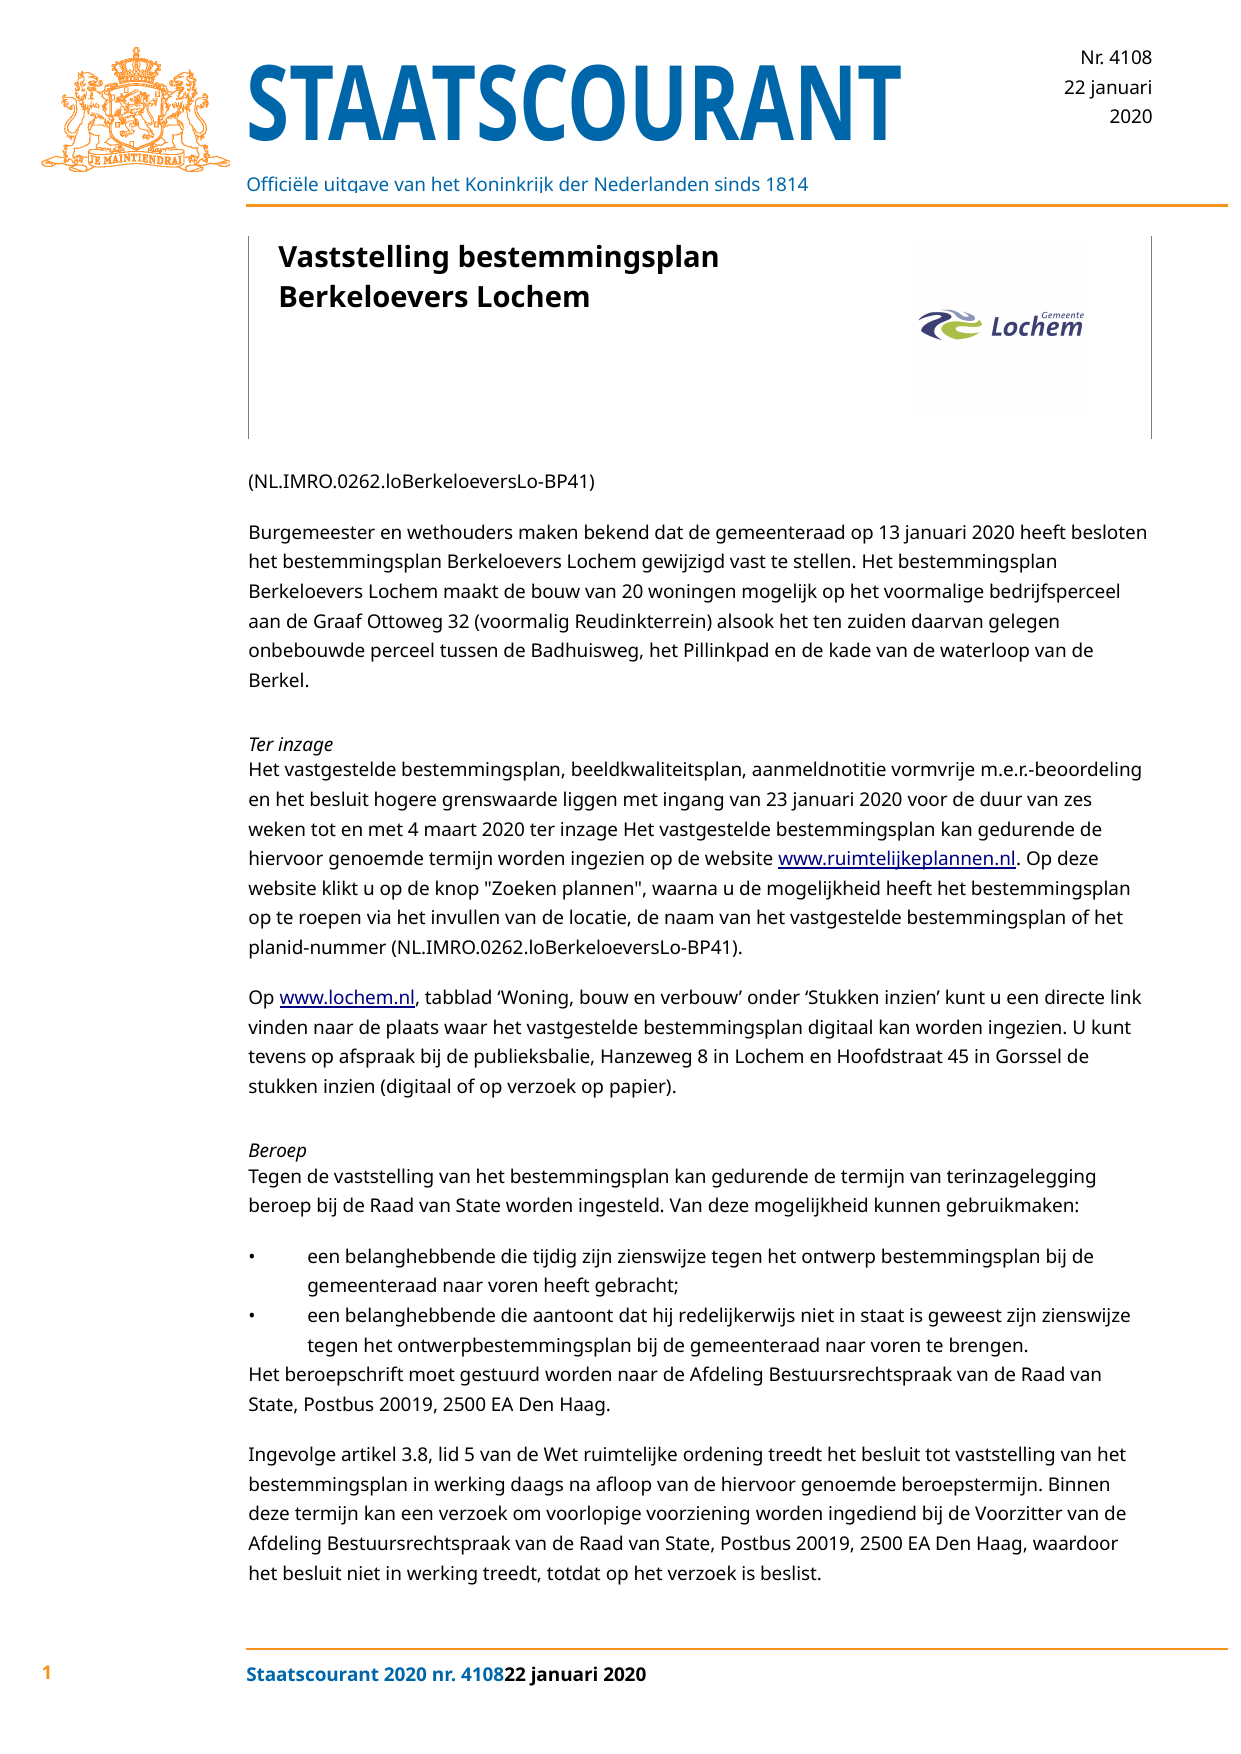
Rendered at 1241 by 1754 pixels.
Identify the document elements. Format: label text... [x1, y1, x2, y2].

text Het beroepschrift moet gestuurd worden naar de Afdeling Bestuursrechtspraak van de Raad van State, Postbus 20019, 2500 EA Den Haag. [248, 1361, 1152, 1417]
text Ingevolge artikel 3.8, lid 5 van de Wet ruimtelijke ordening treedt het besluit tot vaststelling van het bestemmingsplan in werking daags na afloop van de hiervoor genoemde beroepstermijn. Binnen deze termijn kan een verzoek om voorlopige voorziening worden ingediend bij de Voorzitter van de Afdeling Bestuursrechtspraak van de Raad van State, Postbus 20019, 2500 EA Den Haag, waardoor het besluit niet in werking treedt, totdat op het verzoek is beslist. [248, 1441, 1152, 1585]
text Tegen de vaststelling van het bestemmingsplan kan gedurende de termijn van terinzagelegging beroep bij de Raad van State worden ingesteld. Van deze mogelijkheid kunnen gebruikmaken: [248, 1163, 1152, 1218]
text Ter inzage [248, 731, 1152, 757]
table_header [1090, 236, 1151, 413]
text Het vastgestelde bestemmingsplan, beeldkwaliteitsplan, aanmeldnotitie vormvrije m.e.r.-beoordeling en het besluit hogere grenswaarde liggen met ingang van 23 januari 2020 voor de duur van zes weken tot en met 4 maart 2020 ter inzage Het vastgestelde bestemmingsplan kan gedurende de hiervoor genoemde termijn worden ingezien op de website www.ruimtelijkeplannen.nl. Op deze website klikt u op de knop "Zoeken plannen", waarna u de mogelijkheid heeft het bestemmingsplan op te roepen via het invullen van de locatie, de naam van het vastgestelde bestemmingsplan of het planid-nummer (NL.IMRO.0262.loBerkeloeversLo-BP41). [248, 757, 1152, 960]
table_header Vaststelling bestemmingsplan Berkeloevers Lochem [249, 236, 850, 439]
table_header [850, 236, 912, 413]
text (NL.IMRO.0262.loBerkeloeversLo-BP41) [248, 469, 1152, 494]
text Beroep [248, 1137, 1152, 1163]
picture [912, 236, 1090, 414]
table_header [850, 414, 1151, 439]
list een belanghebbende die aantoont dat hij redelijkerwijs niet in staat is geweest zijn zienswijze tegen het ontwerpbestemmingsplan bij de gemeenteraad naar voren te brengen. [248, 1302, 1152, 1357]
picture [41, 47, 231, 172]
list een belanghebbende die tijdig zijn zienswijze tegen het ontwerp bestemmingsplan bij de gemeenteraad naar voren heeft gebracht; [248, 1243, 1152, 1298]
text Op www.lochem.nl, tabblad ‘Woning, bouw en verbouw’ onder ‘Stukken inzien’ kunt u een directe link vinden naar de plaats waar het vastgestelde bestemmingsplan digitaal kan worden ingezien. U kunt tevens op afspraak bij de publieksbalie, Hanzeweg 8 in Lochem en Hoofdstraat 45 in Gorssel de stukken inzien (digitaal of op verzoek op papier). [248, 984, 1152, 1099]
text Burgemeester en wethouders maken bekend dat de gemeenteraad op 13 januari 2020 heeft besloten het bestemmingsplan Berkeloevers Lochem gewijzigd vast te stellen. Het bestemmingsplan Berkeloevers Lochem maakt de bouw van 20 woningen mogelijk op het voormalige bedrijfsperceel aan de Graaf Ottoweg 32 (voormalig Reudinkterrein) alsook het ten zuiden daarvan gelegen onbebouwde perceel tussen de Badhuisweg, het Pillinkpad en de kade van de waterloop van de Berkel. [248, 519, 1152, 693]
